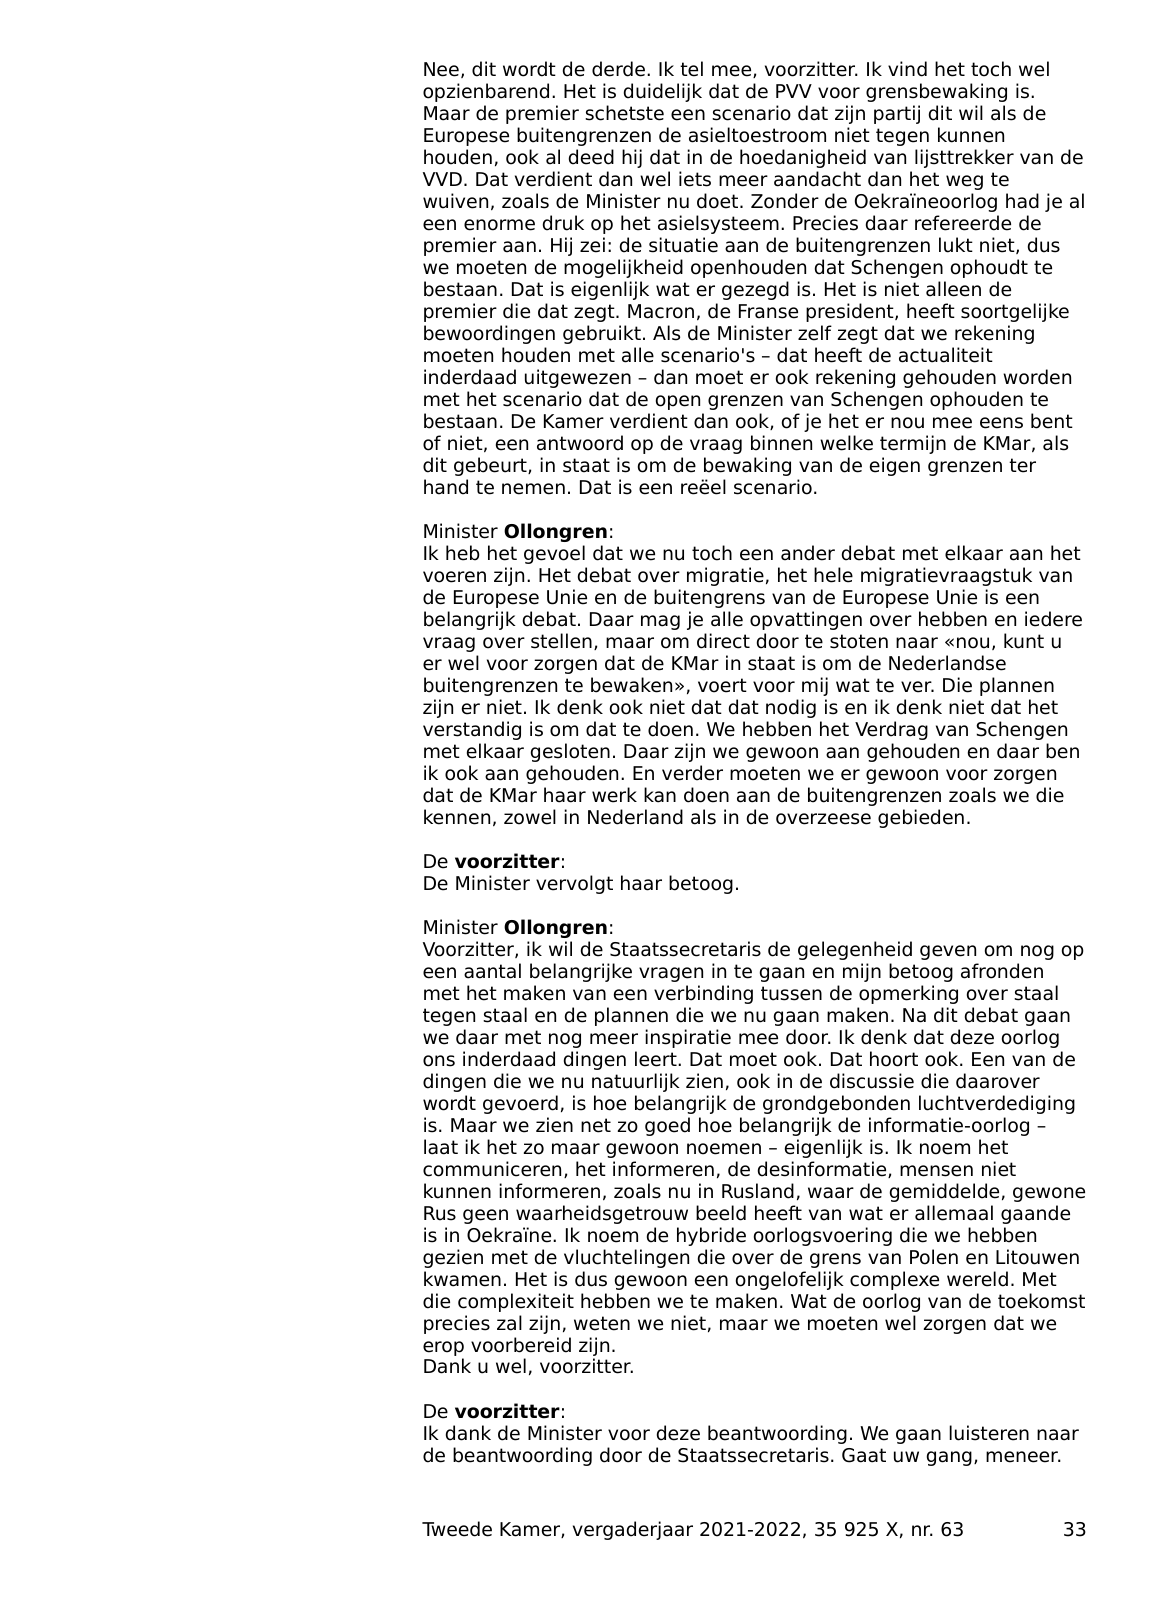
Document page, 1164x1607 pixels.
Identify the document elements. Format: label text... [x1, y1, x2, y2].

text De voorzitter: [422, 851, 1087, 873]
text De voorzitter: [422, 1401, 1087, 1423]
text Nee, dit wordt de derde. Ik tel mee, voorzitter. Ik vind het toch wel opzienbarend. Het is duidelijk dat de PVV voor grensbewaking is. Maar de premier schetste een scenario dat zijn partij dit wil als de Europese buitengrenzen de asieltoestroom niet tegen kunnen houden, ook al deed hij dat in de hoedanigheid van lijsttrekker van de VVD. Dat verdient dan wel iets meer aandacht dan het weg te wuiven, zoals de Minister nu doet. Zonder de Oekraïneoorlog had je al een enorme druk op het asielsysteem. Precies daar refereerde de premier aan. Hij zei: de situatie aan de buitengrenzen lukt niet, dus we moeten de mogelijkheid openhouden dat Schengen ophoudt te bestaan. Dat is eigenlijk wat er gezegd is. Het is niet alleen de premier die dat zegt. Macron, de Franse president, heeft soortgelijke bewoordingen gebruikt. Als de Minister zelf zegt dat we rekening moeten houden met alle scenario's – dat heeft de actualiteit inderdaad uitgewezen – dan moet er ook rekening gehouden worden met het scenario dat de open grenzen van Schengen ophouden te bestaan. De Kamer verdient dan ook, of je het er nou mee eens bent of niet, een antwoord op de vraag binnen welke termijn de KMar, als dit gebeurt, in staat is om de bewaking van de eigen grenzen ter hand te nemen. Dat is een reëel scenario. [422, 59, 1087, 499]
text Ik dank de Minister voor deze beantwoording. We gaan luisteren naar de beantwoording door de Staatssecretaris. Gaat uw gang, meneer. [422, 1423, 1087, 1467]
text Dank u wel, voorzitter. [422, 1356, 1087, 1378]
text De Minister vervolgt haar betoog. [422, 873, 1087, 895]
text Minister Ollongren: [422, 917, 1087, 939]
text Voorzitter, ik wil de Staatssecretaris de gelegenheid geven om nog op een aantal belangrijke vragen in te gaan en mijn betoog afronden met het maken van een verbinding tussen de opmerking over staal tegen staal en de plannen die we nu gaan maken. Na dit debat gaan we daar met nog meer inspiratie mee door. Ik denk dat deze oorlog ons inderdaad dingen leert. Dat moet ook. Dat hoort ook. Een van de dingen die we nu natuurlijk zien, ook in de discussie die daarover wordt gevoerd, is hoe belangrijk de grondgebonden luchtverdediging is. Maar we zien net zo goed hoe belangrijk de informatie-oorlog – laat ik het zo maar gewoon noemen – eigenlijk is. Ik noem het communiceren, het informeren, de desinformatie, mensen niet kunnen informeren, zoals nu in Rusland, waar de gemiddelde, gewone Rus geen waarheidsgetrouw beeld heeft van wat er allemaal gaande is in Oekraïne. Ik noem de hybride oorlogsvoering die we hebben gezien met de vluchtelingen die over de grens van Polen en Litouwen kwamen. Het is dus gewoon een ongelofelijk complexe wereld. Met die complexiteit hebben we te maken. Wat de oorlog van de toekomst precies zal zijn, weten we niet, maar we moeten wel zorgen dat we erop voorbereid zijn. [422, 939, 1087, 1356]
text Minister Ollongren: [422, 521, 1087, 543]
text Ik heb het gevoel dat we nu toch een ander debat met elkaar aan het voeren zijn. Het debat over migratie, het hele migratievraagstuk van de Europese Unie en de buitengrens van de Europese Unie is een belangrijk debat. Daar mag je alle opvattingen over hebben en iedere vraag over stellen, maar om direct door te stoten naar «nou, kunt u er wel voor zorgen dat de KMar in staat is om de Nederlandse buitengrenzen te bewaken», voert voor mij wat te ver. Die plannen zijn er niet. Ik denk ook niet dat dat nodig is en ik denk niet dat het verstandig is om dat te doen. We hebben het Verdrag van Schengen met elkaar gesloten. Daar zijn we gewoon aan gehouden en daar ben ik ook aan gehouden. En verder moeten we er gewoon voor zorgen dat de KMar haar werk kan doen aan de buitengrenzen zoals we die kennen, zowel in Nederland als in de overzeese gebieden. [422, 543, 1087, 828]
